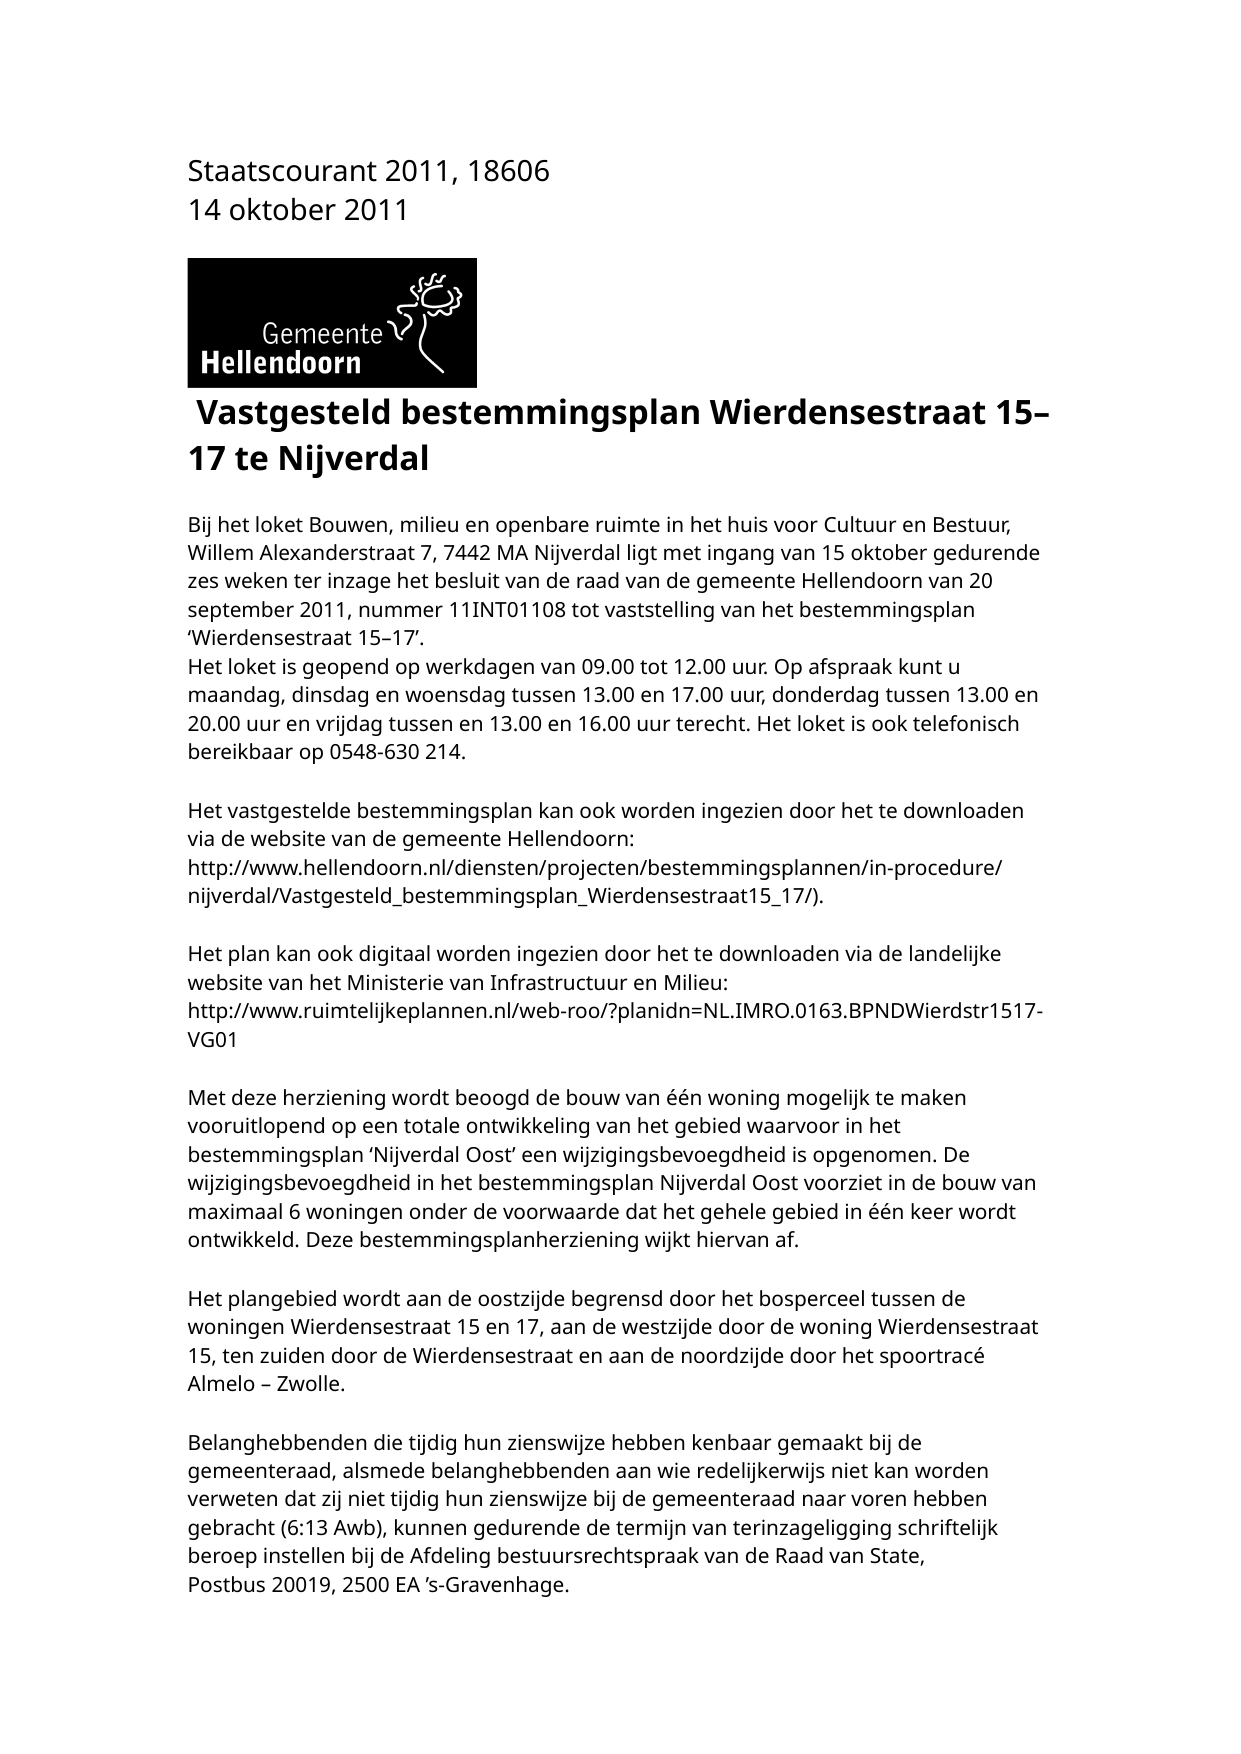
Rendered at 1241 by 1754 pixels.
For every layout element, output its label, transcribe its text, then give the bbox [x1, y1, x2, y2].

text Het plangebied wordt aan de oostzijde begrensd door het bosperceel tussen de woningen Wierdensestraat 15 en 17, aan de westzijde door de woning Wierdensestraat 15, ten zuiden door de Wierdensestraat en aan de noordzijde door het spoortracé Almelo – Zwolle. [187, 1284, 1053, 1398]
text Het vastgestelde bestemmingsplan kan ook worden ingezien door het te downloaden via de website van de gemeente Hellendoorn: http://www.hellendoorn.nl/diensten/projecten/bestemmingsplannen/in-procedure/nijverdal/Vastgesteld_bestemmingsplan_Wierdensestraat15_17/). [187, 796, 1053, 909]
subtitle Vastgesteld bestemmingsplan Wierdensestraat 15–17 te Nijverdal [187, 271, 1053, 480]
text Bij het loket Bouwen, milieu en openbare ruimte in het huis voor Cultuur en Bestuur, Willem Alexanderstraat 7, 7442 MA Nijverdal ligt met ingang van 15 oktober gedurende zes weken ter inzage het besluit van de raad van de gemeente Hellendoorn van 20 september 2011, nummer 11INT01108 tot vaststelling van het bestemmingsplan ‘Wierdensestraat 15–17’. [187, 510, 1053, 652]
text Belanghebbenden die tijdig hun zienswijze hebben kenbaar gemaakt bij de gemeenteraad, alsmede belanghebbenden aan wie redelijkerwijs niet kan worden verweten dat zij niet tijdig hun zienswijze bij de gemeenteraad naar voren hebben gebracht (6:13 Awb), kunnen gedurende de termijn van terinzageligging schriftelijk beroep instellen bij de Afdeling bestuursrechtspraak van de Raad van State, Postbus 20019, 2500 EA ’s-Gravenhage. [187, 1428, 1053, 1598]
text Staatscourant 2011, 18606 [187, 150, 1053, 190]
picture [187, 258, 477, 389]
text Met deze herziening wordt beoogd de bouw van één woning mogelijk te maken vooruitlopend op een totale ontwikkeling van het gebied waarvoor in het bestemmingsplan ‘Nijverdal Oost’ een wijzigingsbevoegdheid is opgenomen. De wijzigingsbevoegdheid in het bestemmingsplan Nijverdal Oost voorziet in de bouw van maximaal 6 woningen onder de voorwaarde dat het gehele gebied in één keer wordt ontwikkeld. Deze bestemmingsplanherziening wijkt hiervan af. [187, 1083, 1053, 1254]
text 14 oktober 2011 [187, 190, 1053, 229]
text Het plan kan ook digitaal worden ingezien door het te downloaden via de landelijke website van het Ministerie van Infrastructuur en Milieu: http://www.ruimtelijkeplannen.nl/web-roo/?planidn=NL.IMRO.0163.BPNDWierdstr1517-VG01 [187, 939, 1053, 1053]
text Het loket is geopend op werkdagen van 09.00 tot 12.00 uur. Op afspraak kunt u maandag, dinsdag en woensdag tussen 13.00 en 17.00 uur, donderdag tussen 13.00 en 20.00 uur en vrijdag tussen en 13.00 en 16.00 uur terecht. Het loket is ook telefonisch bereikbaar op 0548-630 214. [187, 652, 1053, 766]
